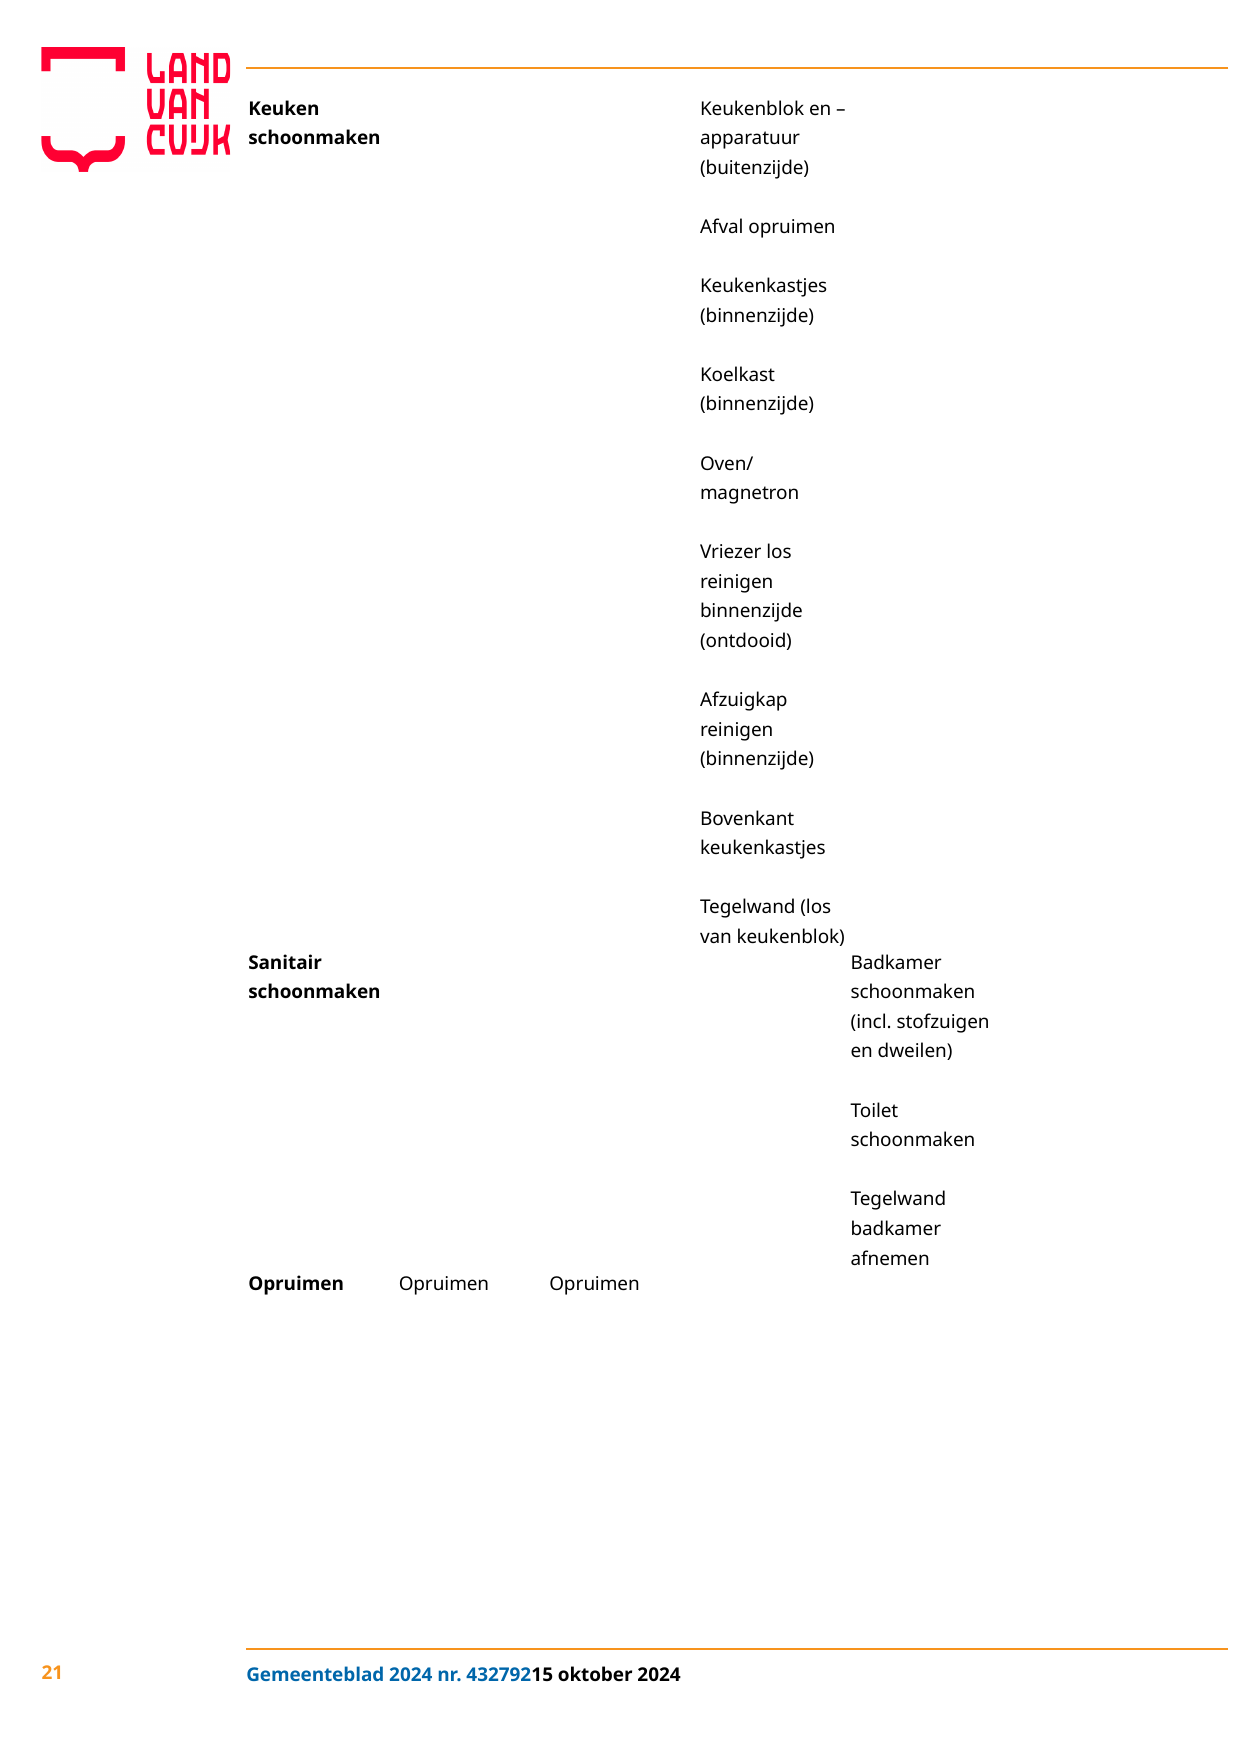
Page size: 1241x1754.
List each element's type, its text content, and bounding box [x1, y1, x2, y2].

table_cell Sanitair schoonmaken [248, 949, 398, 1270]
table_cell [399, 949, 549, 1270]
table_cell Opruimen [549, 1270, 700, 1296]
table_cell [700, 1270, 850, 1296]
table_cell Keuken schoonmaken [248, 95, 398, 949]
table_cell [1001, 949, 1152, 1270]
table_cell [549, 95, 700, 949]
table_cell Opruimen [248, 1270, 398, 1296]
table_cell [1001, 95, 1152, 949]
table_cell [700, 949, 850, 1270]
table_cell Keukenblok en –apparatuur (buitenzijde) Afval opruimen Keukenkastjes (binnenzijde) Koelkast (binnenzijde) Oven/ magnetron Vriezer los reinigen binnenzijde (ontdooid) Afzuigkap reinigen (binnenzijde) Bovenkant keukenkastjes Tegelwand (los van keukenblok) [700, 95, 850, 949]
picture [41, 47, 231, 172]
table_cell [549, 949, 700, 1270]
table_cell [850, 95, 1001, 949]
table_cell Opruimen [399, 1270, 549, 1296]
table_cell [399, 95, 549, 949]
table_cell [1001, 1270, 1152, 1296]
table_cell [850, 1270, 1001, 1296]
table_cell Badkamer schoonmaken (incl. stofzuigen en dweilen) Toilet schoonmaken Tegelwand badkamer afnemen [850, 949, 1001, 1270]
